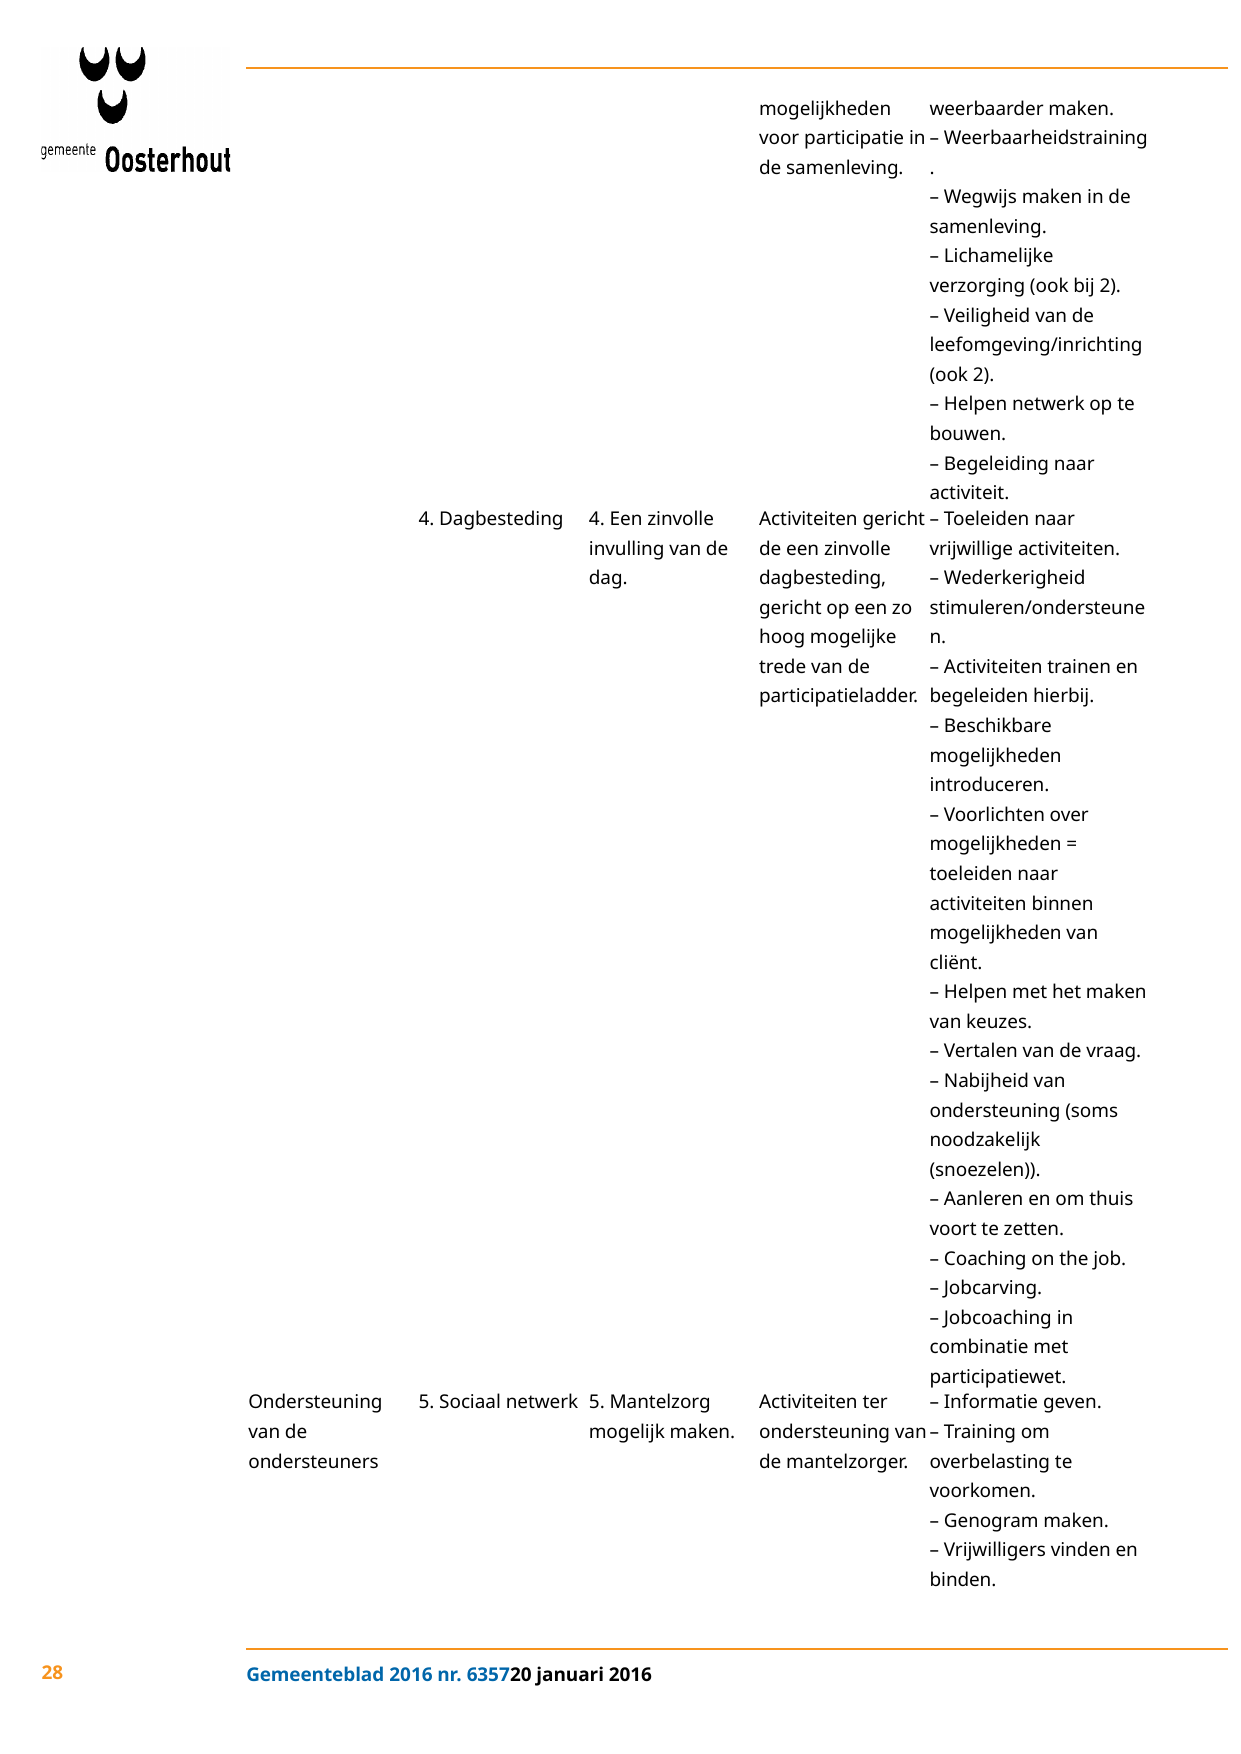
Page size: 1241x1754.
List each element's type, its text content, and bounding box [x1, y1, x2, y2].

table_cell weerbaarder maken. – Weerbaarheidstraining. – Wegwijs maken in de samenleving. – Lichamelijke verzorging (ook bij 2). – Veiligheid van de leefomgeving/inrichting (ook 2). – Helpen netwerk op te bouwen. – Begeleiding naar activiteit. [929, 95, 1152, 505]
table_cell [248, 95, 418, 505]
table_cell [589, 95, 759, 505]
table_cell 5. Mantelzorg mogelijk maken. [589, 1389, 759, 1592]
table_cell [418, 95, 589, 505]
table_cell Activiteiten ter ondersteuning van de mantelzorger. [759, 1389, 929, 1592]
table_cell – Informatie geven. – Training om overbelasting te voorkomen. – Genogram maken. – Vrijwilligers vinden en binden. [929, 1389, 1152, 1592]
table_cell [248, 505, 418, 1389]
table_cell mogelijkheden voor participatie in de samenleving. [759, 95, 929, 505]
table_cell 5. Sociaal netwerk [418, 1389, 589, 1592]
picture [41, 47, 231, 172]
table_cell Activiteiten gericht de een zinvolle dagbesteding, gericht op een zo hoog mogelijke trede van de participatieladder. [759, 505, 929, 1389]
table_cell 4. Dagbesteding [418, 505, 589, 1389]
table_cell – Toeleiden naar vrijwillige activiteiten. – Wederkerigheid stimuleren/ondersteunen. – Activiteiten trainen en begeleiden hierbij. – Beschikbare mogelijkheden introduceren. – Voorlichten over mogelijkheden = toeleiden naar activiteiten binnen mogelijkheden van cliënt. – Helpen met het maken van keuzes. – Vertalen van de vraag. – Nabijheid van ondersteuning (soms noodzakelijk (snoezelen)). – Aanleren en om thuis voort te zetten. – Coaching on the job. – Jobcarving. – Jobcoaching in combinatie met participatiewet. [929, 505, 1152, 1389]
table_cell 4. Een zinvolle invulling van de dag. [589, 505, 759, 1389]
table_cell Ondersteuning van de ondersteuners [248, 1389, 418, 1592]
